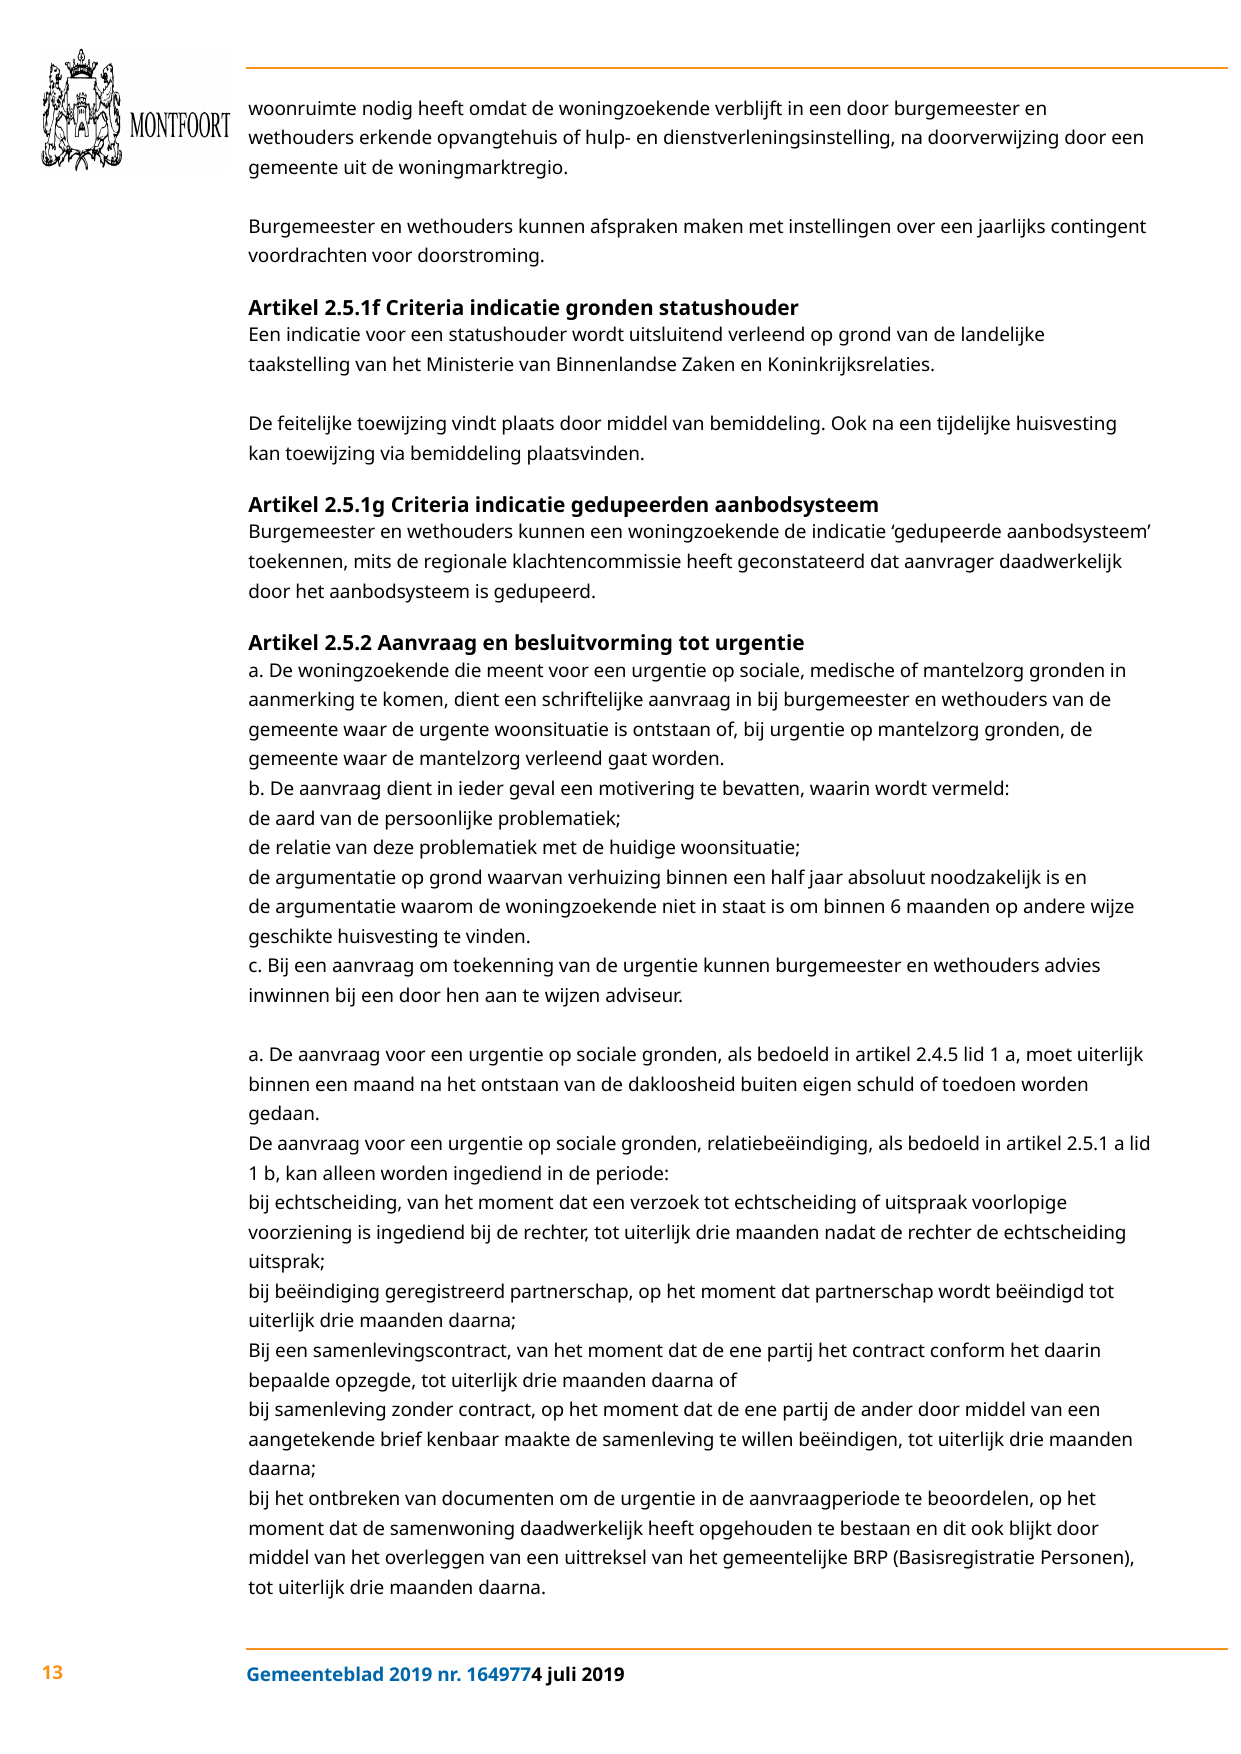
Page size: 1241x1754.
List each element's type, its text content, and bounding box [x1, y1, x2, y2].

text de argumentatie waarom de woningzoekende niet in staat is om binnen 6 maanden op andere wijze geschikte huisvesting te vinden. [248, 893, 1152, 949]
text Burgemeester en wethouders kunnen een woningzoekende de indicatie ‘gedupeerde aanbodsysteem’ toekennen, mits de regionale klachtencommissie heeft geconstateerd dat aanvrager daadwerkelijk door het aanbodsysteem is gedupeerd. [248, 519, 1152, 604]
text bij het ontbreken van documenten om de urgentie in de aanvraagperiode te beoordelen, op het moment dat de samenwoning daadwerkelijk heeft opgehouden te bestaan en dit ook blijkt door middel van het overleggen van een uittreksel van het gemeentelijke BRP (Basisregistratie Personen), tot uiterlijk drie maanden daarna. [248, 1485, 1152, 1599]
text de aard van de persoonlijke problematiek; [248, 805, 1152, 830]
text b. De aanvraag dient in ieder geval een motivering te bevatten, waarin wordt vermeld: [248, 775, 1152, 801]
text de relatie van deze problematiek met de huidige woonsituatie; [248, 834, 1152, 860]
text a. De aanvraag voor een urgentie op sociale gronden, als bedoeld in artikel 2.4.5 lid 1 a, moet uiterlijk binnen een maand na het ontstaan van de dakloosheid buiten eigen schuld of toedoen worden gedaan. [248, 1041, 1152, 1126]
text woonruimte nodig heeft omdat de woningzoekende verblijft in een door burgemeester en wethouders erkende opvangtehuis of hulp- en dienstverleningsinstelling, na doorverwijzing door een gemeente uit de woningmarktregio. [248, 95, 1152, 180]
text bij samenleving zonder contract, op het moment dat de ene partij de ander door middel van een aangetekende brief kenbaar maakte de samenleving te willen beëindigen, tot uiterlijk drie maanden daarna; [248, 1396, 1152, 1481]
text De feitelijke toewijzing vindt plaats door middel van bemiddeling. Ook na een tijdelijke huisvesting kan toewijzing via bemiddeling plaatsvinden. [248, 410, 1152, 466]
text Artikel 2.5.1g Criteria indicatie gedupeerden aanbodsysteem [248, 490, 1152, 519]
text Een indicatie voor een statushouder wordt uitsluitend verleend op grond van de landelijke taakstelling van het Ministerie van Binnenlandse Zaken en Koninkrijksrelaties. [248, 322, 1152, 377]
text bij beëindiging geregistreerd partnerschap, op het moment dat partnerschap wordt beëindigd tot uiterlijk drie maanden daarna; [248, 1278, 1152, 1333]
text de argumentatie op grond waarvan verhuizing binnen een half jaar absoluut noodzakelijk is en [248, 864, 1152, 889]
text Bij een samenlevingscontract, van het moment dat de ene partij het contract conform het daarin bepaalde opzegde, tot uiterlijk drie maanden daarna of [248, 1337, 1152, 1392]
text c. Bij een aanvraag om toekenning van de urgentie kunnen burgemeester en wethouders advies inwinnen bij een door hen aan te wijzen adviseur. [248, 953, 1152, 1008]
text a. De woningzoekende die meent voor een urgentie op sociale, medische of mantelzorg gronden in aanmerking te komen, dient een schriftelijke aanvraag in bij burgemeester en wethouders van de gemeente waar de urgente woonsituatie is ontstaan of, bij urgentie op mantelzorg gronden, de gemeente waar de mantelzorg verleend gaat worden. [248, 657, 1152, 771]
text Artikel 2.5.1f Criteria indicatie gronden statushouder [248, 293, 1152, 322]
text Burgemeester en wethouders kunnen afspraken maken met instellingen over een jaarlijks contingent voordrachten voor doorstroming. [248, 213, 1152, 268]
text bij echtscheiding, van het moment dat een verzoek tot echtscheiding of uitspraak voorlopige voorziening is ingediend bij de rechter, tot uiterlijk drie maanden nadat de rechter de echtscheiding uitsprak; [248, 1189, 1152, 1274]
picture [41, 47, 231, 172]
text De aanvraag voor een urgentie op sociale gronden, relatiebeëindiging, als bedoeld in artikel 2.5.1 a lid 1 b, kan alleen worden ingediend in de periode: [248, 1130, 1152, 1185]
text Artikel 2.5.2 Aanvraag en besluitvorming tot urgentie [248, 628, 1152, 657]
